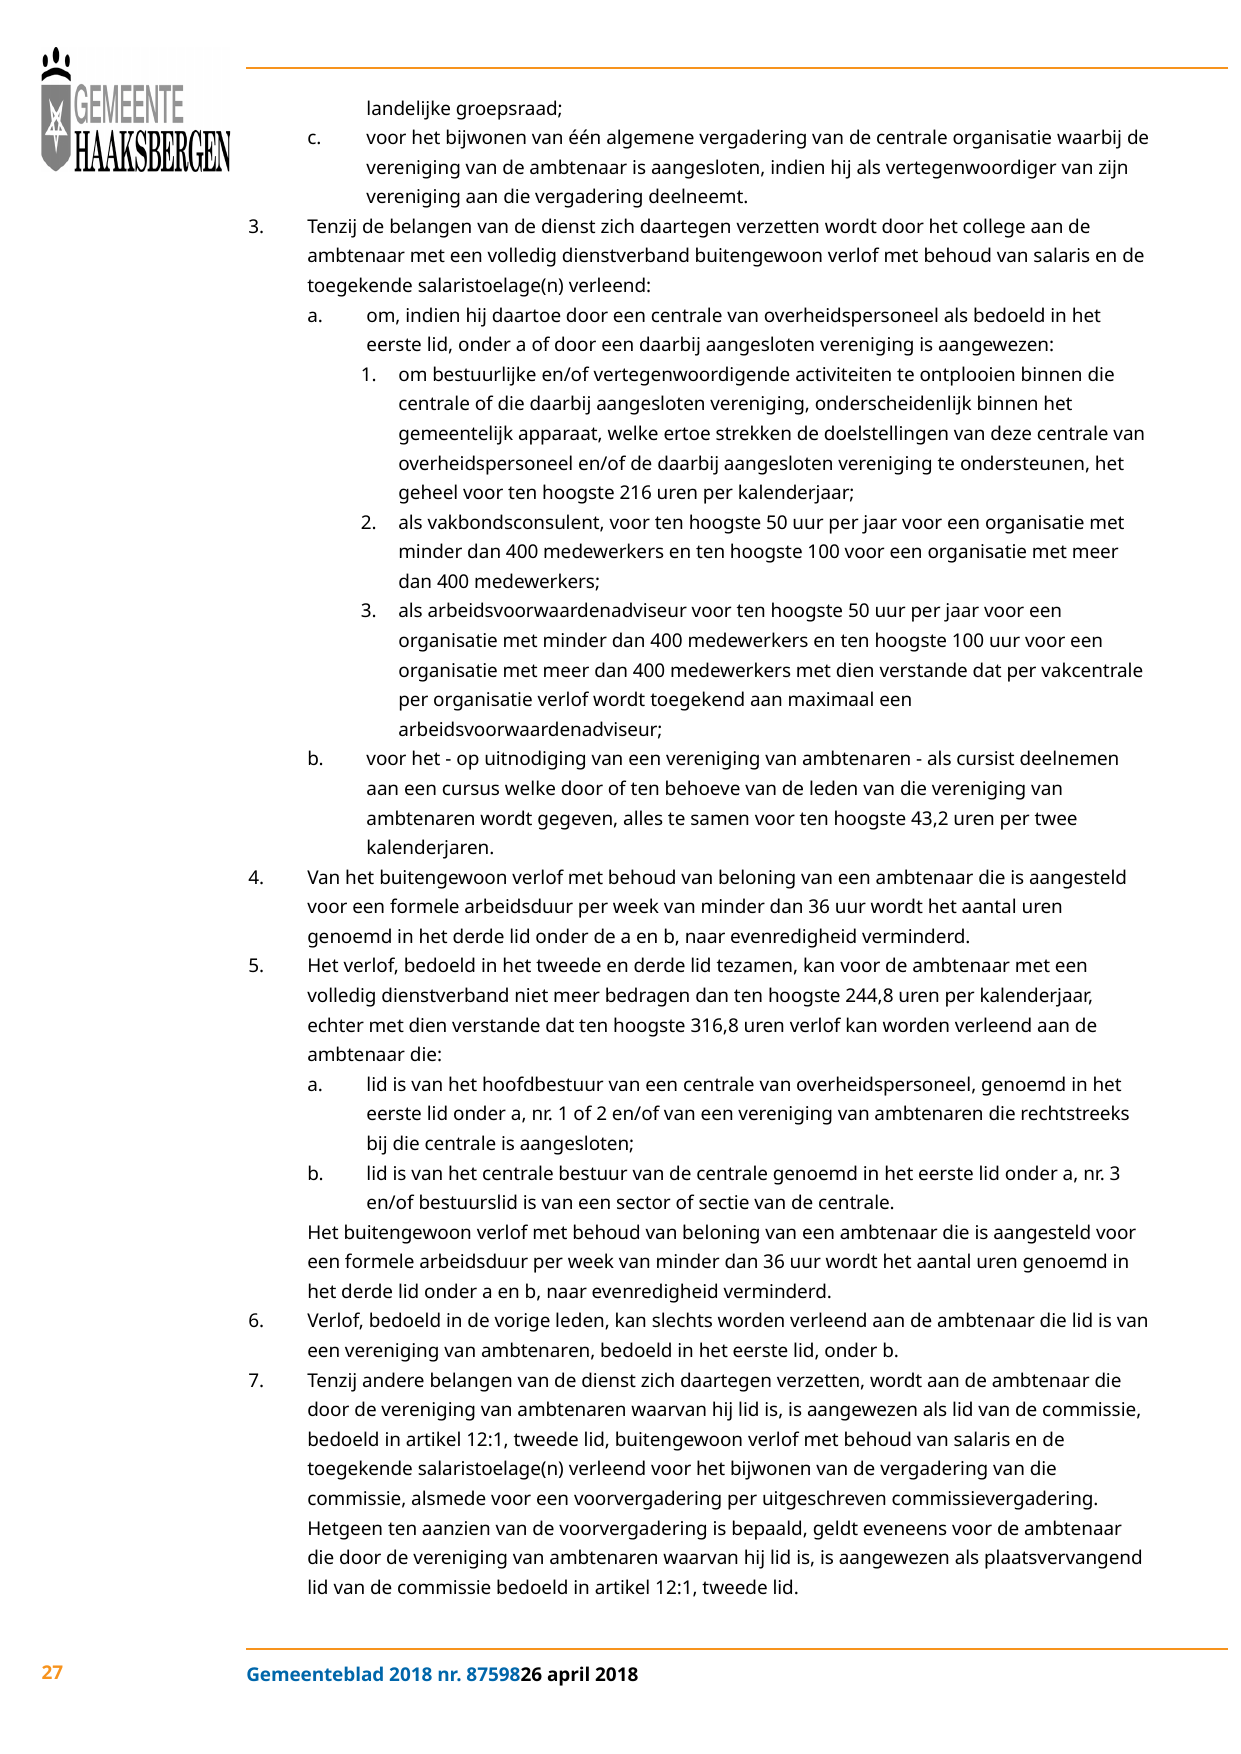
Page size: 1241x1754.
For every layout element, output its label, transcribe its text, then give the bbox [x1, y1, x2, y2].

list Van het buitengewoon verlof met behoud van beloning van een ambtenaar die is aangesteld voor een formele arbeidsduur per week van minder dan 36 uur wordt het aantal uren genoemd in het derde lid onder de a en b, naar evenredigheid verminderd. [248, 864, 1152, 949]
list Het buitengewoon verlof met behoud van beloning van een ambtenaar die is aangesteld voor een formele arbeidsduur per week van minder dan 36 uur wordt het aantal uren genoemd in het derde lid onder a en b, naar evenredigheid verminderd. [248, 1219, 1152, 1304]
list voor het - op uitnodiging van een vereniging van ambtenaren - als cursist deelnemen aan een cursus welke door of ten behoeve van de leden van die vereniging van ambtenaren wordt gegeven, alles te samen voor ten hoogste 43,2 uren per twee kalenderjaren. [307, 746, 1152, 860]
list Tenzij andere belangen van de dienst zich daartegen verzetten, wordt aan de ambtenaar die door de vereniging van ambtenaren waarvan hij lid is, is aangewezen als lid van de commissie, bedoeld in artikel 12:1, tweede lid, buitengewoon verlof met behoud van salaris en de toegekende salaristoelage(n) verleend voor het bijwonen van de vergadering van die commissie, alsmede voor een voorvergadering per uitgeschreven commissievergadering. Hetgeen ten aanzien van de voorvergadering is bepaald, geldt eveneens voor de ambtenaar die door de vereniging van ambtenaren waarvan hij lid is, is aangewezen als plaatsvervangend lid van de commissie bedoeld in artikel 12:1, tweede lid. [248, 1367, 1152, 1600]
list lid is van het hoofdbestuur van een centrale van overheidspersoneel, genoemd in het eerste lid onder a, nr. 1 of 2 en/of van een vereniging van ambtenaren die rechtstreeks bij die centrale is aangesloten; [307, 1071, 1152, 1156]
list landelijke groepsraad; [307, 95, 1152, 121]
list lid is van het centrale bestuur van de centrale genoemd in het eerste lid onder a, nr. 3 en/of bestuurslid is van een sector of sectie van de centrale. [307, 1160, 1152, 1215]
list Het verlof, bedoeld in het tweede en derde lid tezamen, kan voor de ambtenaar met een volledig dienstverband niet meer bedragen dan ten hoogste 244,8 uren per kalenderjaar, echter met dien verstande dat ten hoogste 316,8 uren verlof kan worden verleend aan de ambtenaar die: [248, 953, 1152, 1067]
list als vakbondsconsulent, voor ten hoogste 50 uur per jaar voor een organisatie met minder dan 400 medewerkers en ten hoogste 100 voor een organisatie met meer dan 400 medewerkers; [361, 509, 1152, 594]
list Tenzij de belangen van de dienst zich daartegen verzetten wordt door het college aan de ambtenaar met een volledig dienstverband buitengewoon verlof met behoud van salaris en de toegekende salaristoelage(n) verleend: [248, 213, 1152, 298]
list om bestuurlijke en/of vertegenwoordigende activiteiten te ontplooien binnen die centrale of die daarbij aangesloten vereniging, onderscheidenlijk binnen het gemeentelijk apparaat, welke ertoe strekken de doelstellingen van deze centrale van overheidspersoneel en/of de daarbij aangesloten vereniging te ondersteunen, het geheel voor ten hoogste 216 uren per kalenderjaar; [361, 361, 1152, 505]
list Verlof, bedoeld in de vorige leden, kan slechts worden verleend aan de ambtenaar die lid is van een vereniging van ambtenaren, bedoeld in het eerste lid, onder b. [248, 1308, 1152, 1363]
list om, indien hij daartoe door een centrale van overheidspersoneel als bedoeld in het eerste lid, onder a of door een daarbij aangesloten vereniging is aangewezen: [307, 302, 1152, 357]
picture [41, 47, 231, 172]
list voor het bijwonen van één algemene vergadering van de centrale organisatie waarbij de vereniging van de ambtenaar is aangesloten, indien hij als vertegenwoordiger van zijn vereniging aan die vergadering deelneemt. [307, 124, 1152, 209]
list als arbeidsvoorwaardenadviseur voor ten hoogste 50 uur per jaar voor een organisatie met minder dan 400 medewerkers en ten hoogste 100 uur voor een organisatie met meer dan 400 medewerkers met dien verstande dat per vakcentrale per organisatie verlof wordt toegekend aan maximaal een arbeidsvoorwaardenadviseur; [361, 598, 1152, 742]
